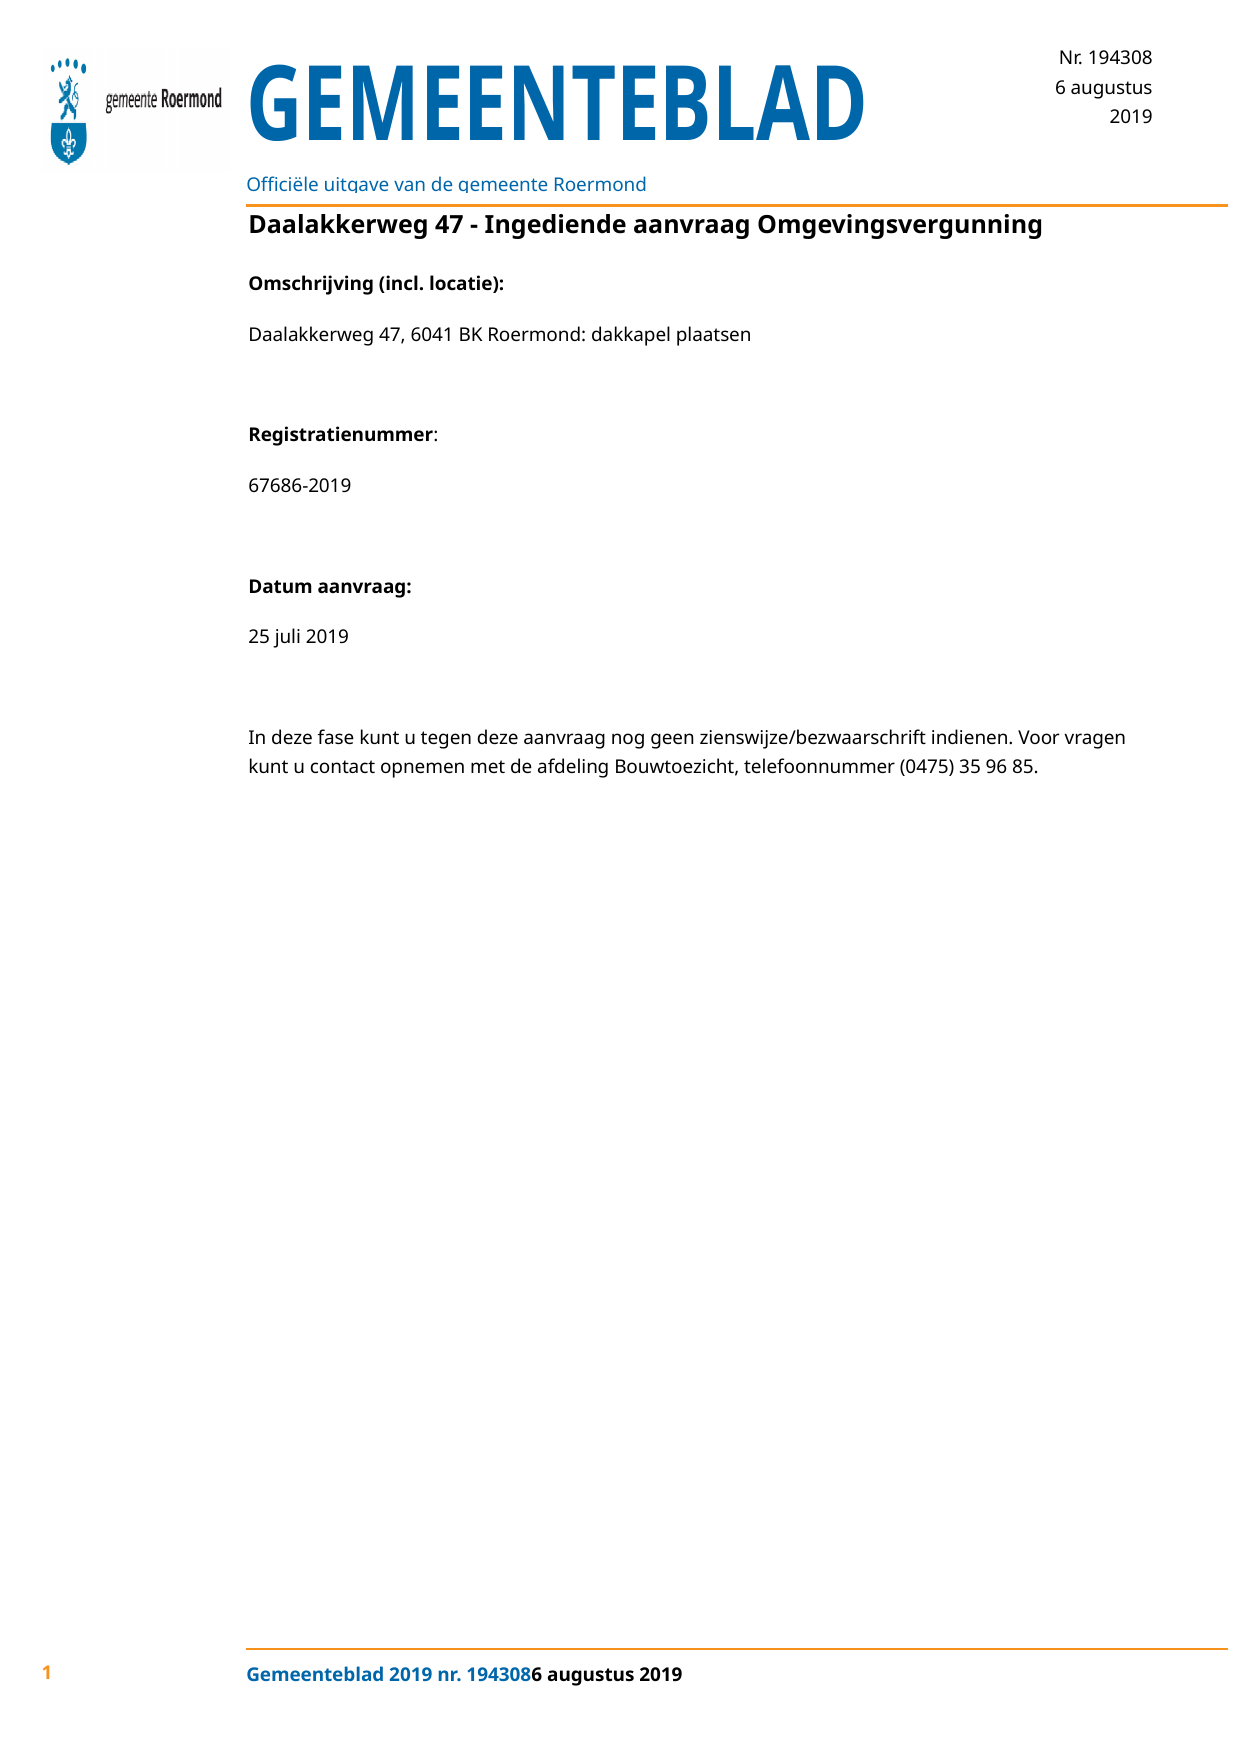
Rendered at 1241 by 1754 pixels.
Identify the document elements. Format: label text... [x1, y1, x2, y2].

text Omschrijving (incl. locatie): [248, 270, 1152, 296]
picture [41, 47, 231, 172]
text 67686-2019 [248, 472, 1152, 498]
text Daalakkerweg 47 - Ingediende aanvraag Omgevingsvergunning [248, 207, 1152, 241]
text Daalakkerweg 47, 6041 BK Roermond: dakkapel plaatsen [248, 321, 1152, 346]
text Registratienummer: [248, 422, 1152, 447]
text In deze fase kunt u tegen deze aanvraag nog geen zienswijze/bezwaarschrift indienen. Voor vragen kunt u contact opnemen met de afdeling Bouwtoezicht, telefoonnummer (0475) 35 96 85. [248, 724, 1152, 779]
text Datum aanvraag: [248, 573, 1152, 598]
text 25 juli 2019 [248, 623, 1152, 649]
